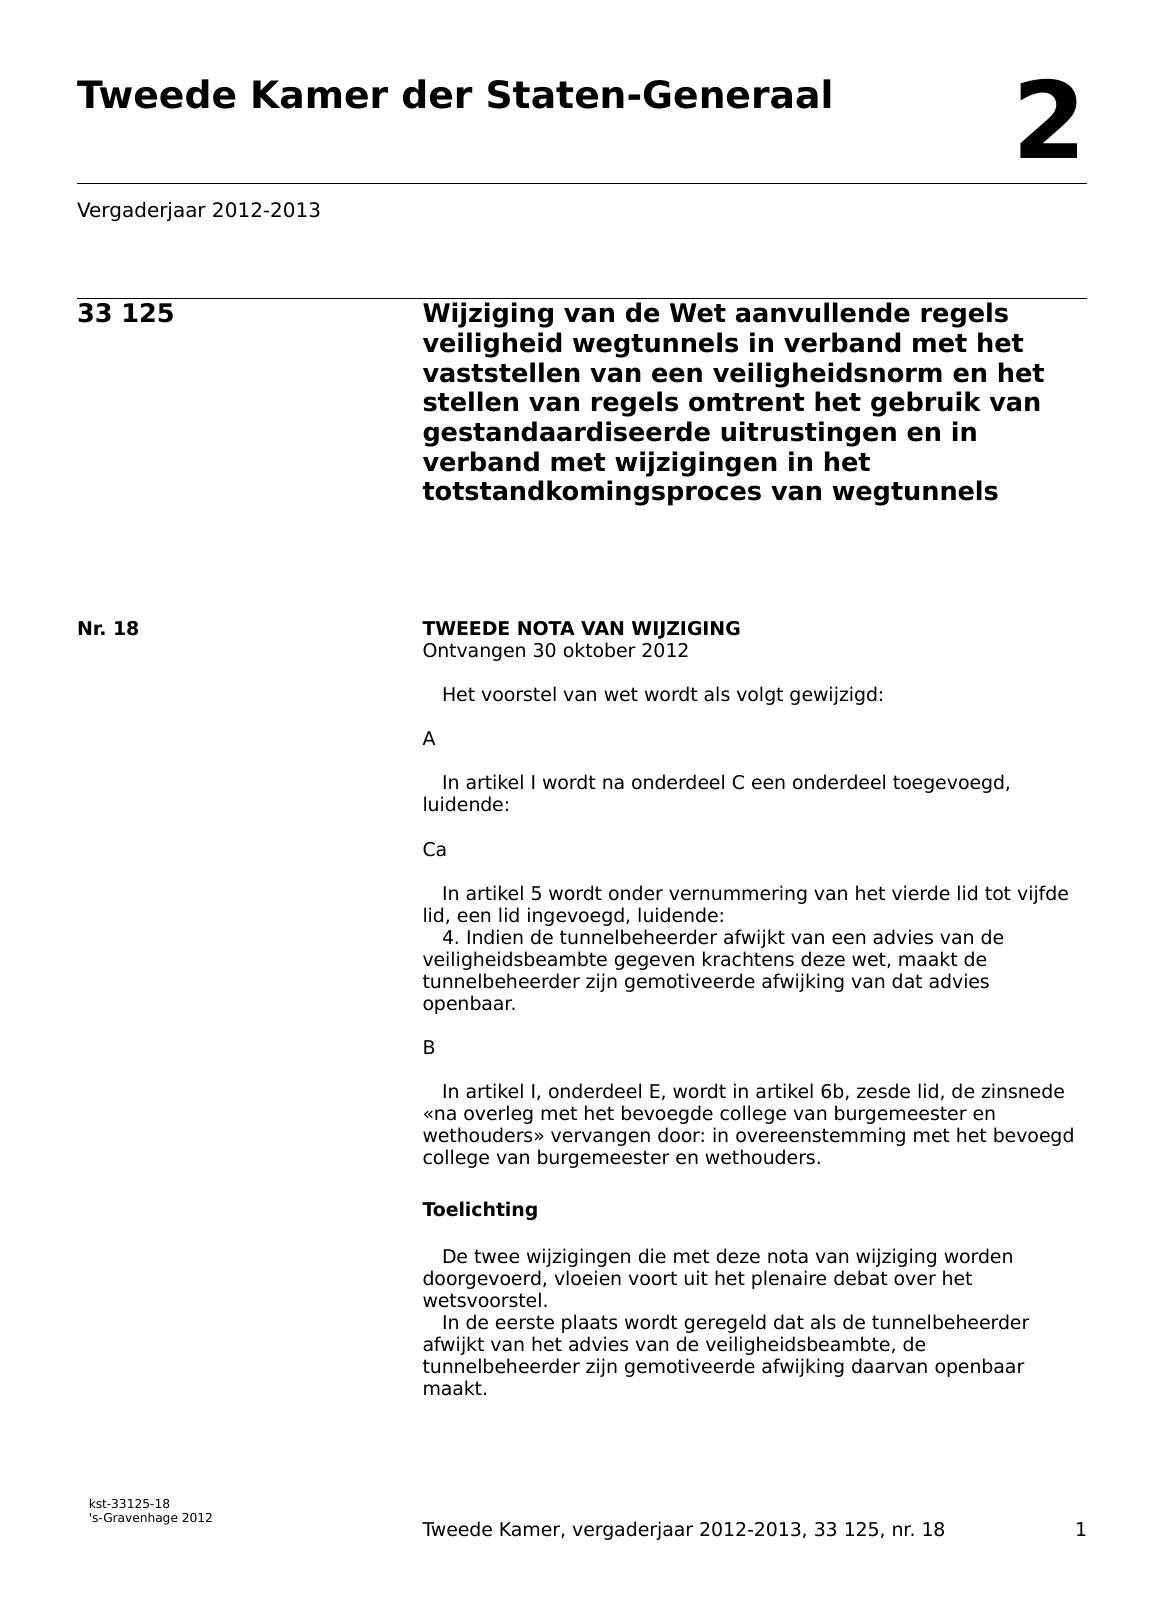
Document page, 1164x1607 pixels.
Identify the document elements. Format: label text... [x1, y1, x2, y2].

text In de eerste plaats wordt geregeld dat als de tunnelbeheerder afwijkt van het advies van de veiligheidsbeambte, de tunnelbeheerder zijn gemotiveerde afwijking daarvan openbaar maakt. [422, 1312, 1087, 1399]
table_header Tweede Kamer der Staten-Generaal [77, 59, 886, 183]
text De twee wijzigingen die met deze nota van wijziging worden doorgevoerd, vloeien voort uit het plenaire debat over het wetsvoorstel. [422, 1246, 1087, 1312]
text In artikel I wordt na onderdeel C een onderdeel toegevoegd, luidende: [422, 772, 1087, 816]
subtitle B [422, 1037, 1087, 1059]
table_cell Vergaderjaar 2012-2013 [77, 184, 1087, 298]
text Het voorstel van wet wordt als volgt gewijzigd: [422, 684, 1087, 706]
text In artikel 5 wordt onder vernummering van het vierde lid tot vijfde lid, een lid ingevoegd, luidende: [422, 883, 1087, 927]
table_header 2 [886, 59, 1087, 183]
text kst-33125-18 [88, 1497, 323, 1511]
text 's-Gravenhage 2012 [88, 1511, 323, 1525]
subtitle 33 125 Wijziging van de Wet aanvullende regels veiligheid wegtunnels in verband met het vaststellen van een veiligheidsnorm en het stellen van regels omtrent het gebruik van gestandaardiseerde uitrustingen en in verband met wijzigingen in het totstandkomingsproces van wegtunnels [77, 299, 1087, 507]
subtitle Toelichting [422, 1199, 1087, 1221]
text Ontvangen 30 oktober 2012 [422, 640, 1087, 662]
subtitle Ca [422, 838, 1087, 860]
subtitle A [422, 728, 1087, 750]
text In artikel I, onderdeel E, wordt in artikel 6b, zesde lid, de zinsnede «na overleg met het bevoegde college van burgemeester en wethouders» vervangen door: in overeenstemming met het bevoegd college van burgemeester en wethouders. [422, 1081, 1087, 1169]
subtitle Nr. 18 TWEEDE NOTA VAN WIJZIGING [77, 618, 1087, 640]
text 4. Indien de tunnelbeheerder afwijkt van een advies van de veiligheidsbeambte gegeven krachtens deze wet, maakt de tunnelbeheerder zijn gemotiveerde afwijking van dat advies openbaar. [422, 927, 1087, 1014]
